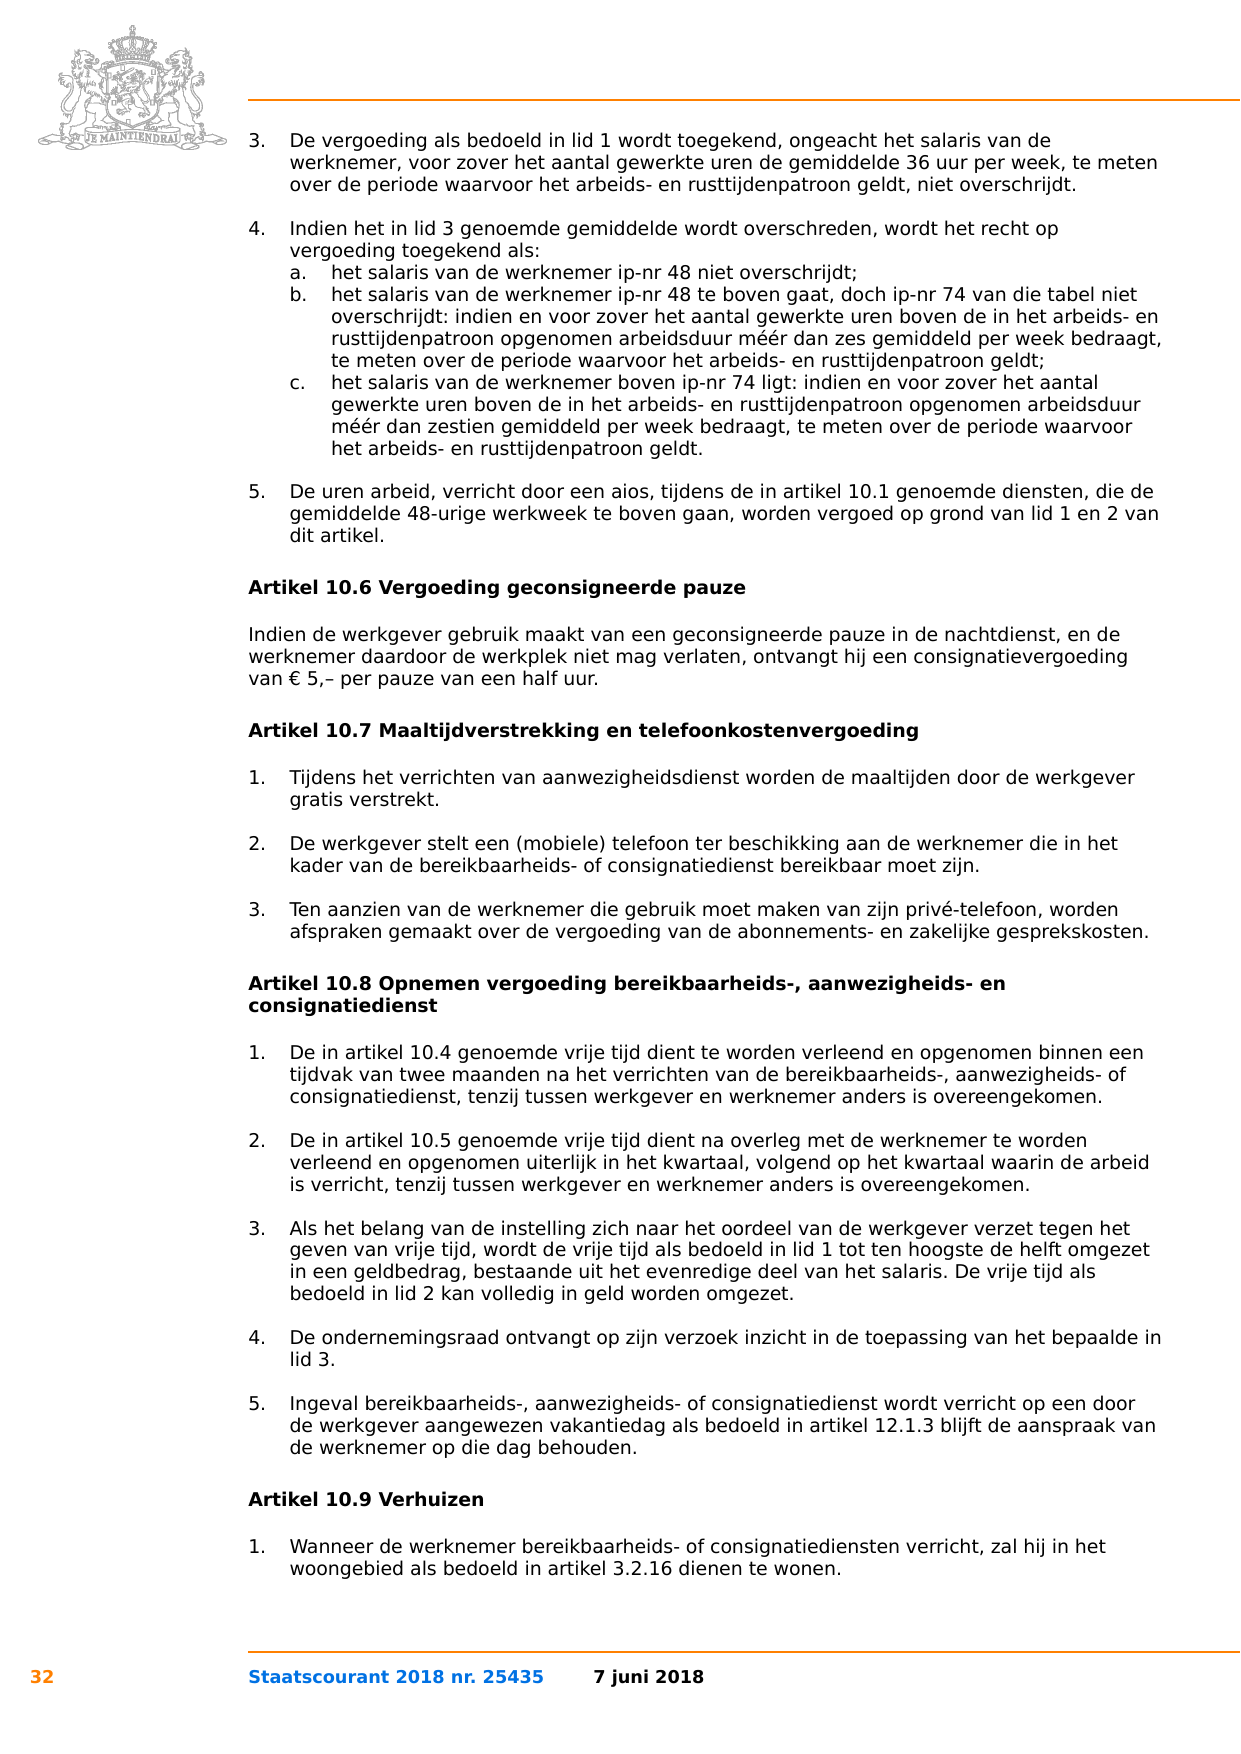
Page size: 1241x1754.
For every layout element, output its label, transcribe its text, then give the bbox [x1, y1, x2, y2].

text 1. Tijdens het verrichten van aanwezigheidsdienst worden de maaltijden door de werkgever gratis verstrekt. [248, 767, 1163, 811]
text 2. De in artikel 10.5 genoemde vrije tijd dient na overleg met de werknemer te worden verleend en opgenomen uiterlijk in het kwartaal, volgend op het kwartaal waarin de arbeid is verricht, tenzij tussen werkgever en werknemer anders is overeengekomen. [248, 1129, 1163, 1196]
text b. het salaris van de werknemer ip-nr 48 te boven gaat, doch ip-nr 74 van die tabel niet overschrijdt: indien en voor zover het aantal gewerkte uren boven de in het arbeids- en rusttijdenpatroon opgenomen arbeidsduur méér dan zes gemiddeld per week bedraagt, te meten over de periode waarvoor het arbeids- en rusttijdenpatroon geldt; [289, 284, 1163, 372]
text 3. Ten aanzien van de werknemer die gebruik moet maken van zijn privé-telefoon, worden afspraken gemaakt over de vergoeding van de abonnements- en zakelijke gesprekskosten. [248, 899, 1163, 943]
text 4. De ondernemingsraad ontvangt op zijn verzoek inzicht in de toepassing van het bepaalde in lid 3. [248, 1327, 1163, 1371]
text 4. Indien het in lid 3 genoemde gemiddelde wordt overschreden, wordt het recht op vergoeding toegekend als: [248, 218, 1163, 262]
text a. het salaris van de werknemer ip-nr 48 niet overschrijdt; [289, 262, 1163, 284]
text 5. Ingeval bereikbaarheids-, aanwezigheids- of consignatiedienst wordt verricht op een door de werkgever aangewezen vakantiedag als bedoeld in artikel 12.1.3 blijft de aanspraak van de werknemer op die dag behouden. [248, 1393, 1163, 1459]
text 2. De werkgever stelt een (mobiele) telefoon ter beschikking aan de werknemer die in het kader van de bereikbaarheids- of consignatiedienst bereikbaar moet zijn. [248, 833, 1163, 877]
text 1. Wanneer de werknemer bereikbaarheids- of consignatiediensten verricht, zal hij in het woongebied als bedoeld in artikel 3.2.16 dienen te wonen. [248, 1536, 1163, 1580]
subtitle Artikel 10.7 Maaltijdverstrekking en telefoonkostenvergoeding [248, 720, 1163, 742]
text 5. De uren arbeid, verricht door een aios, tijdens de in artikel 10.1 genoemde diensten, die de gemiddelde 48-urige werkweek te boven gaan, worden vergoed op grond van lid 1 en 2 van dit artikel. [248, 481, 1163, 547]
text c. het salaris van de werknemer boven ip-nr 74 ligt: indien en voor zover het aantal gewerkte uren boven de in het arbeids- en rusttijdenpatroon opgenomen arbeidsduur méér dan zestien gemiddeld per week bedraagt, te meten over de periode waarvoor het arbeids- en rusttijdenpatroon geldt. [289, 372, 1163, 459]
text 1. De in artikel 10.4 genoemde vrije tijd dient te worden verleend en opgenomen binnen een tijdvak van twee maanden na het verrichten van de bereikbaarheids-, aanwezigheids- of consignatiedienst, tenzij tussen werkgever en werknemer anders is overeengekomen. [248, 1042, 1163, 1108]
subtitle Artikel 10.6 Vergoeding geconsigneerde pauze [248, 577, 1163, 599]
text 3. De vergoeding als bedoeld in lid 1 wordt toegekend, ongeacht het salaris van de werknemer, voor zover het aantal gewerkte uren de gemiddelde 36 uur per week, te meten over de periode waarvoor het arbeids- en rusttijdenpatroon geldt, niet overschrijdt. [248, 130, 1163, 196]
subtitle Artikel 10.9 Verhuizen [248, 1489, 1163, 1511]
picture [38, 25, 227, 150]
text 3. Als het belang van de instelling zich naar het oordeel van de werkgever verzet tegen het geven van vrije tijd, wordt de vrije tijd als bedoeld in lid 1 tot ten hoogste de helft omgezet in een geldbedrag, bestaande uit het evenredige deel van het salaris. De vrije tijd als bedoeld in lid 2 kan volledig in geld worden omgezet. [248, 1217, 1163, 1305]
subtitle Artikel 10.8 Opnemen vergoeding bereikbaarheids-, aanwezigheids- en consignatiedienst [248, 973, 1163, 1017]
text Indien de werkgever gebruik maakt van een geconsigneerde pauze in de nachtdienst, en de werknemer daardoor de werkplek niet mag verlaten, ontvangt hij een consignatievergoeding van € 5,– per pauze van een half uur. [248, 624, 1163, 690]
